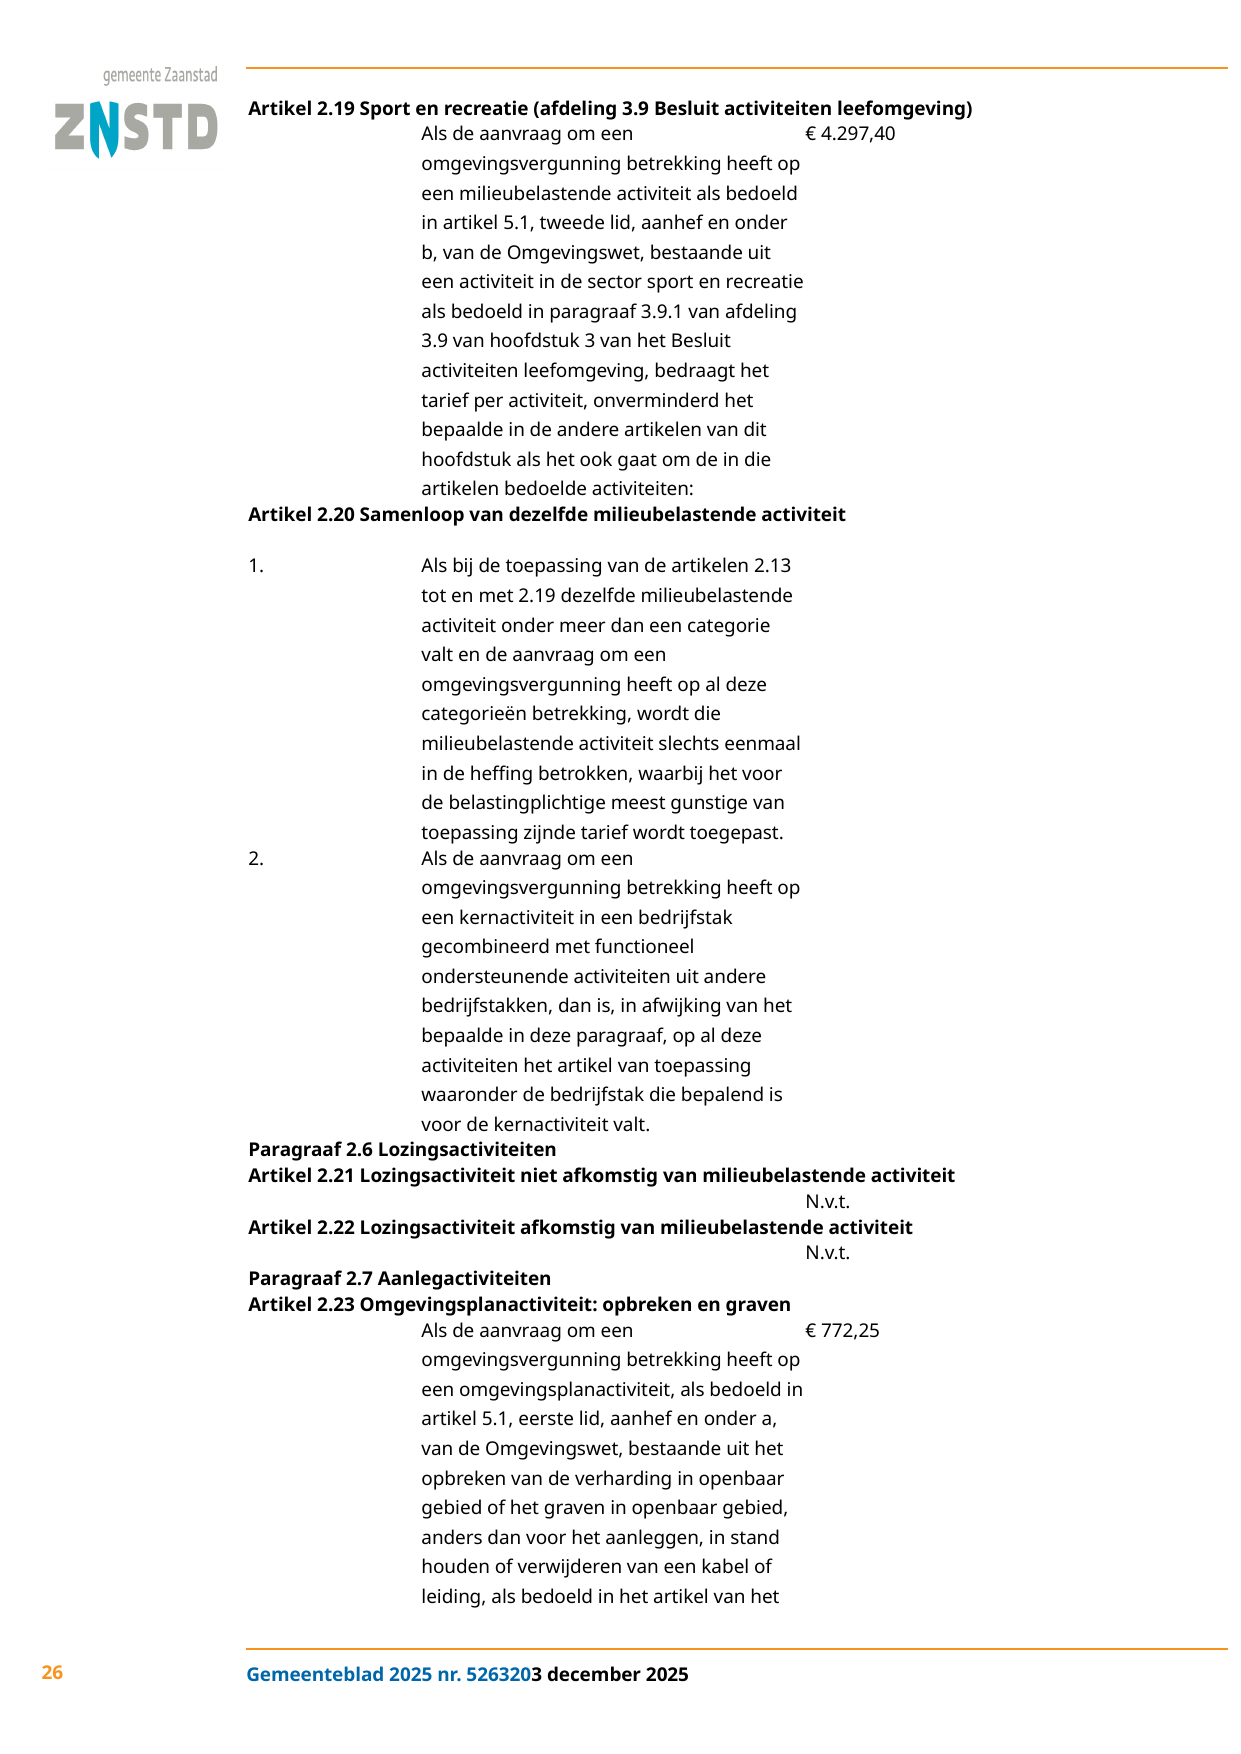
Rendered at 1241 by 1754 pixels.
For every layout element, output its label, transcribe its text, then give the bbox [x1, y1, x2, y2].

table_cell € 772,25 [805, 1317, 978, 1609]
table_cell [979, 527, 1152, 553]
table_cell [979, 1240, 1152, 1265]
table_cell Artikel 2.23 Omgevingsplanactiviteit: opbreken en graven [248, 1291, 978, 1317]
table_cell 2. [248, 845, 421, 1137]
table_cell N.v.t. [805, 1188, 978, 1214]
table_cell [421, 1188, 805, 1214]
table_cell [805, 845, 978, 1137]
table_cell [248, 121, 421, 501]
table_cell Als de aanvraag om een omgevingsvergunning betrekking heeft op een omgevingsplanactiviteit, als bedoeld in artikel 5.1, eerste lid, aanhef en onder a, van de Omgevingswet, bestaande uit het opbreken van de verharding in openbaar gebied of het graven in openbaar gebied, anders dan voor het aanleggen, in stand houden of verwijderen van een kabel of leiding, als bedoeld in het artikel van het [421, 1317, 805, 1609]
table_cell [979, 1188, 1152, 1214]
table_cell [248, 1240, 421, 1265]
table_cell Artikel 2.21 Lozingsactiviteit niet afkomstig van milieubelastende activiteit [248, 1163, 978, 1188]
table_cell [248, 527, 421, 553]
table_cell Als de aanvraag om een omgevingsvergunning betrekking heeft op een kernactiviteit in een bedrijfstak gecombineerd met functioneel ondersteunende activiteiten uit andere bedrijfstakken, dan is, in afwijking van het bepaalde in deze paragraaf, op al deze activiteiten het artikel van toepassing waaronder de bedrijfstak die bepalend is voor de kernactiviteit valt. [421, 845, 805, 1137]
table_cell € 4.297,40 [805, 121, 978, 501]
table_cell Paragraaf 2.6 Lozingsactiviteiten [248, 1137, 1152, 1162]
table_cell [805, 527, 978, 553]
table_cell [979, 553, 1152, 845]
table_cell [421, 527, 805, 553]
table_cell [979, 1317, 1152, 1609]
table_cell [805, 553, 978, 845]
table_cell Als de aanvraag om een omgevingsvergunning betrekking heeft op een milieubelastende activiteit als bedoeld in artikel 5.1, tweede lid, aanhef en onder b, van de Omgevingswet, bestaande uit een activiteit in de sector sport en recreatie als bedoeld in paragraaf 3.9.1 van afdeling 3.9 van hoofdstuk 3 van het Besluit activiteiten leefomgeving, bedraagt het tarief per activiteit, onverminderd het bepaalde in de andere artikelen van dit hoofdstuk als het ook gaat om de in die artikelen bedoelde activiteiten: [421, 121, 805, 501]
table_cell [421, 1240, 805, 1265]
table_cell [248, 1188, 421, 1214]
table_cell Artikel 2.19 Sport en recreatie (afdeling 3.9 Besluit activiteiten leefomgeving) [248, 95, 978, 121]
table_cell 1. [248, 553, 421, 845]
table_cell [979, 845, 1152, 1137]
table_cell N.v.t. [805, 1240, 978, 1265]
table_cell [248, 1317, 421, 1609]
table_cell Paragraaf 2.7 Aanlegactiviteiten [248, 1265, 1152, 1291]
table_cell Als bij de toepassing van de artikelen 2.13 tot en met 2.19 dezelfde milieubelastende activiteit onder meer dan een categorie valt en de aanvraag om een omgevingsvergunning heeft op al deze categorieën betrekking, wordt die milieubelastende activiteit slechts eenmaal in de heffing betrokken, waarbij het voor de belastingplichtige meest gunstige van toepassing zijnde tarief wordt toegepast. [421, 553, 805, 845]
picture [41, 47, 231, 172]
table_cell Artikel 2.20 Samenloop van dezelfde milieubelastende activiteit [248, 501, 978, 527]
table_cell [979, 121, 1152, 501]
table_cell Artikel 2.22 Lozingsactiviteit afkomstig van milieubelastende activiteit [248, 1214, 978, 1239]
